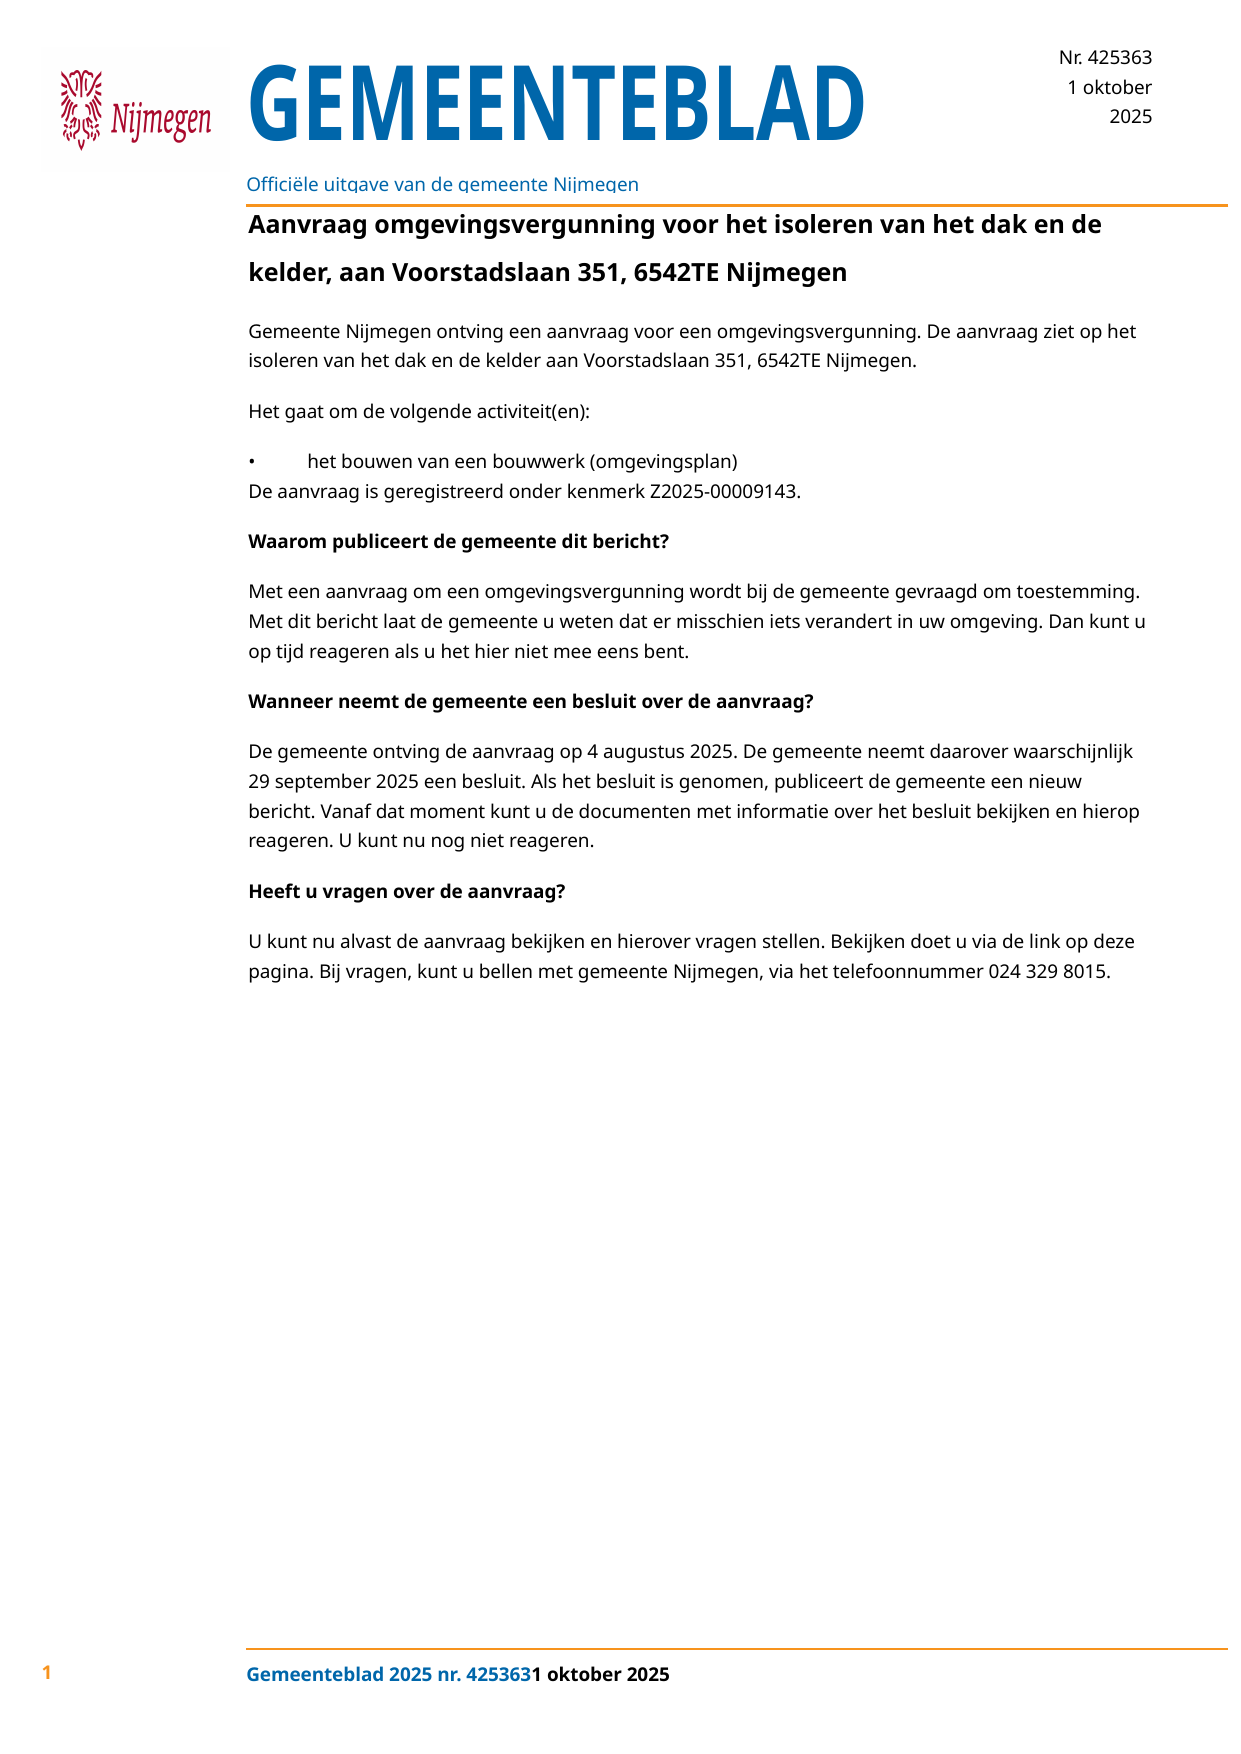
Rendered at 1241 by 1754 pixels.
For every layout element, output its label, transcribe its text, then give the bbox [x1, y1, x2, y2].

text Heeft u vragen over de aanvraag? [248, 878, 1152, 904]
text Wanneer neemt de gemeente een besluit over de aanvraag? [248, 688, 1152, 714]
text Het gaat om de volgende activiteit(en): [248, 398, 1152, 424]
list het bouwen van een bouwwerk (omgevingsplan) [248, 448, 1152, 474]
text Met een aanvraag om een omgevingsvergunning wordt bij de gemeente gevraagd om toestemming. Met dit bericht laat de gemeente u weten dat er misschien iets verandert in uw omgeving. Dan kunt u op tijd reageren als u het hier niet mee eens bent. [248, 579, 1152, 664]
text U kunt nu alvast de aanvraag bekijken en hierover vragen stellen. Bekijken doet u via de link op deze pagina. Bij vragen, kunt u bellen met gemeente Nijmegen, via het telefoonnummer 024 329 8015. [248, 928, 1152, 984]
picture [41, 47, 231, 172]
text Gemeente Nijmegen ontving een aanvraag voor een omgevingsvergunning. De aanvraag ziet op het isoleren van het dak en de kelder aan Voorstadslaan 351, 6542TE Nijmegen. [248, 318, 1152, 373]
text De gemeente ontving de aanvraag op 4 augustus 2025. De gemeente neemt daarover waarschijnlijk 29 september 2025 een besluit. Als het besluit is genomen, publiceert de gemeente een nieuw bericht. Vanaf dat moment kunt u de documenten met informatie over het besluit bekijken en hierop reageren. U kunt nu nog niet reageren. [248, 739, 1152, 853]
text Aanvraag omgevingsvergunning voor het isoleren van het dak en de kelder, aan Voorstadslaan 351, 6542TE Nijmegen [248, 207, 1152, 288]
text De aanvraag is geregistreerd onder kenmerk Z2025-00009143. [248, 478, 1152, 504]
text Waarom publiceert de gemeente dit bericht? [248, 528, 1152, 554]
